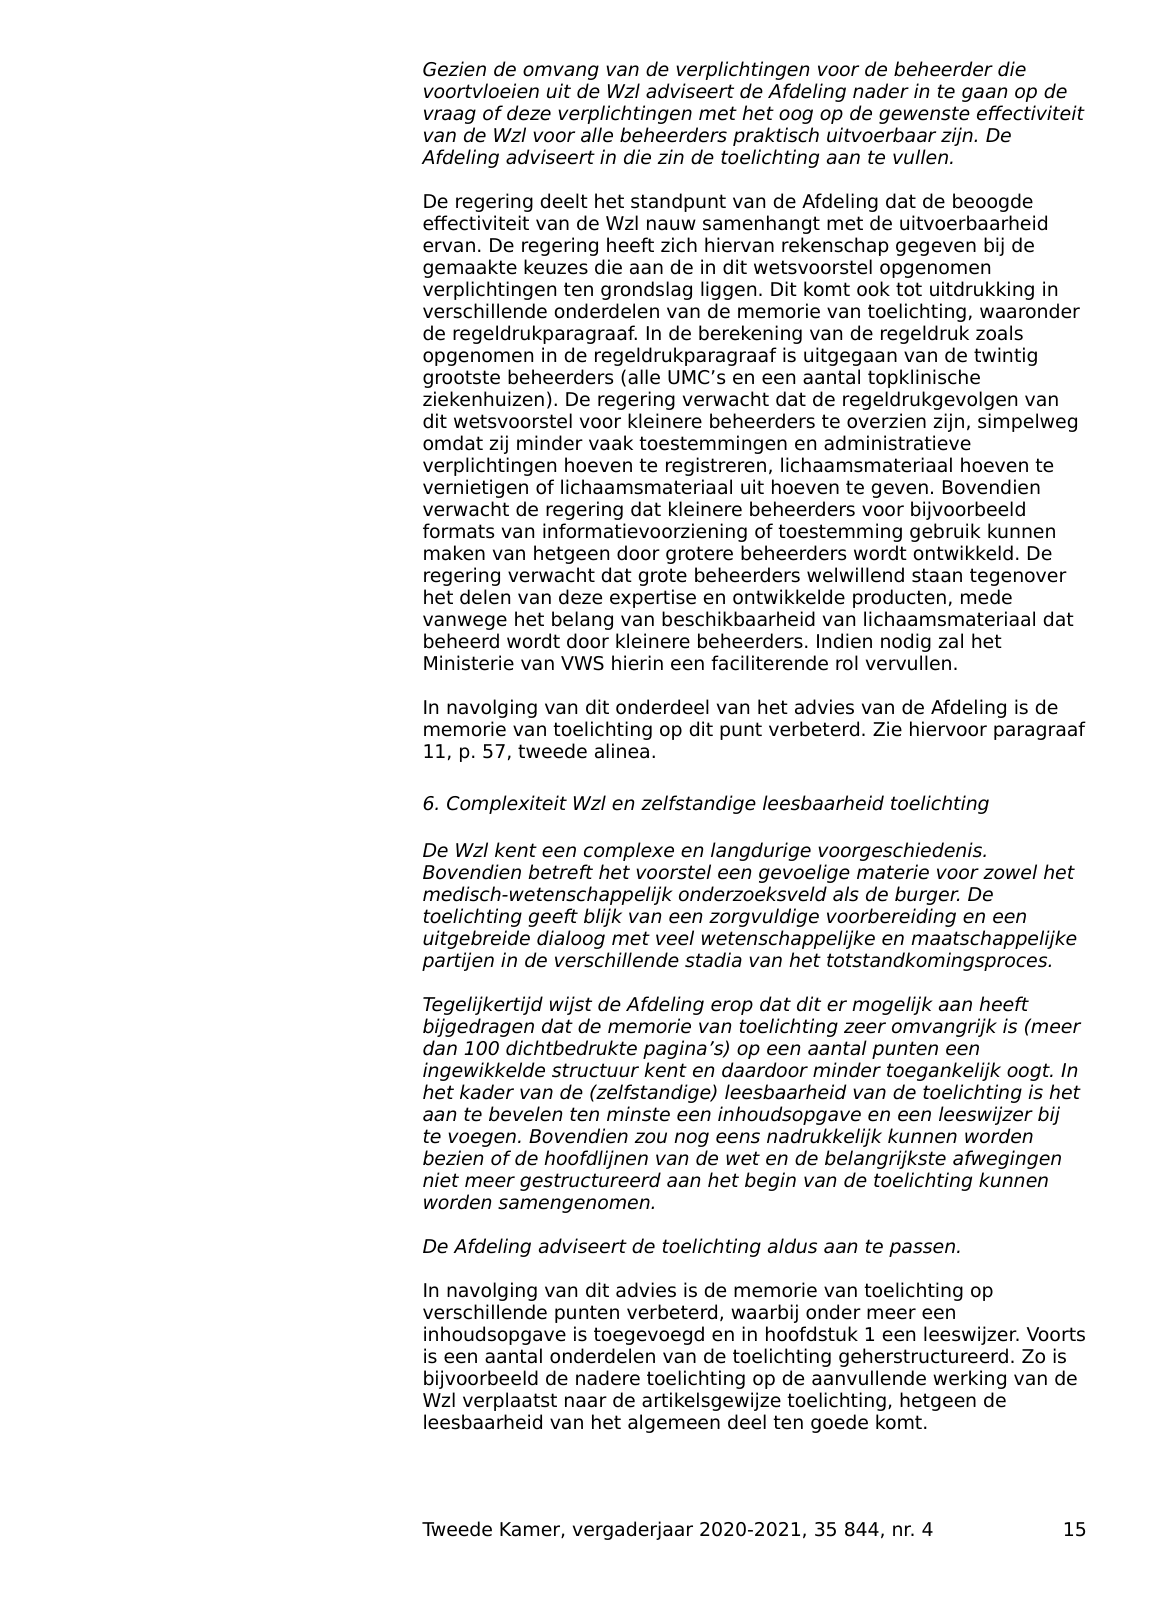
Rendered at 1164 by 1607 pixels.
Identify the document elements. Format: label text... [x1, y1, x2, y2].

subtitle 6. Complexiteit Wzl en zelfstandige leesbaarheid toelichting [422, 793, 1087, 815]
text De Wzl kent een complexe en langdurige voorgeschiedenis. Bovendien betreft het voorstel een gevoelige materie voor zowel het medisch-wetenschappelijk onderzoeksveld als de burger. De toelichting geeft blijk van een zorgvuldige voorbereiding en een uitgebreide dialoog met veel wetenschappelijke en maatschappelijke partijen in de verschillende stadia van het totstandkomingsproces. [422, 840, 1087, 972]
text In navolging van dit onderdeel van het advies van de Afdeling is de memorie van toelichting op dit punt verbeterd. Zie hiervoor paragraaf 11, p. 57, tweede alinea. [422, 697, 1087, 763]
text In navolging van dit advies is de memorie van toelichting op verschillende punten verbeterd, waarbij onder meer een inhoudsopgave is toegevoegd en in hoofdstuk 1 een leeswijzer. Voorts is een aantal onderdelen van de toelichting geherstructureerd. Zo is bijvoorbeeld de nadere toelichting op de aanvullende werking van de Wzl verplaatst naar de artikelsgewijze toelichting, hetgeen de leesbaarheid van het algemeen deel ten goede komt. [422, 1280, 1087, 1434]
text De regering deelt het standpunt van de Afdeling dat de beoogde effectiviteit van de Wzl nauw samenhangt met de uitvoerbaarheid ervan. De regering heeft zich hiervan rekenschap gegeven bij de gemaakte keuzes die aan de in dit wetsvoorstel opgenomen verplichtingen ten grondslag liggen. Dit komt ook tot uitdrukking in verschillende onderdelen van de memorie van toelichting, waaronder de regeldrukparagraaf. In de berekening van de regeldruk zoals opgenomen in de regeldrukparagraaf is uitgegaan van de twintig grootste beheerders (alle UMC’s en een aantal topklinische ziekenhuizen). De regering verwacht dat de regeldrukgevolgen van dit wetsvoorstel voor kleinere beheerders te overzien zijn, simpelweg omdat zij minder vaak toestemmingen en administratieve verplichtingen hoeven te registreren, lichaamsmateriaal hoeven te vernietigen of lichaamsmateriaal uit hoeven te geven. Bovendien verwacht de regering dat kleinere beheerders voor bijvoorbeeld formats van informatievoorziening of toestemming gebruik kunnen maken van hetgeen door grotere beheerders wordt ontwikkeld. De regering verwacht dat grote beheerders welwillend staan tegenover het delen van deze expertise en ontwikkelde producten, mede vanwege het belang van beschikbaarheid van lichaamsmateriaal dat beheerd wordt door kleinere beheerders. Indien nodig zal het Ministerie van VWS hierin een faciliterende rol vervullen. [422, 191, 1087, 675]
text Gezien de omvang van de verplichtingen voor de beheerder die voortvloeien uit de Wzl adviseert de Afdeling nader in te gaan op de vraag of deze verplichtingen met het oog op de gewenste effectiviteit van de Wzl voor alle beheerders praktisch uitvoerbaar zijn. De Afdeling adviseert in die zin de toelichting aan te vullen. [422, 59, 1087, 169]
text De Afdeling adviseert de toelichting aldus aan te passen. [422, 1236, 1087, 1258]
text Tegelijkertijd wijst de Afdeling erop dat dit er mogelijk aan heeft bijgedragen dat de memorie van toelichting zeer omvangrijk is (meer dan 100 dichtbedrukte pagina’s) op een aantal punten een ingewikkelde structuur kent en daardoor minder toegankelijk oogt. In het kader van de (zelfstandige) leesbaarheid van de toelichting is het aan te bevelen ten minste een inhoudsopgave en een leeswijzer bij te voegen. Bovendien zou nog eens nadrukkelijk kunnen worden bezien of de hoofdlijnen van de wet en de belangrijkste afwegingen niet meer gestructureerd aan het begin van de toelichting kunnen worden samengenomen. [422, 994, 1087, 1214]
